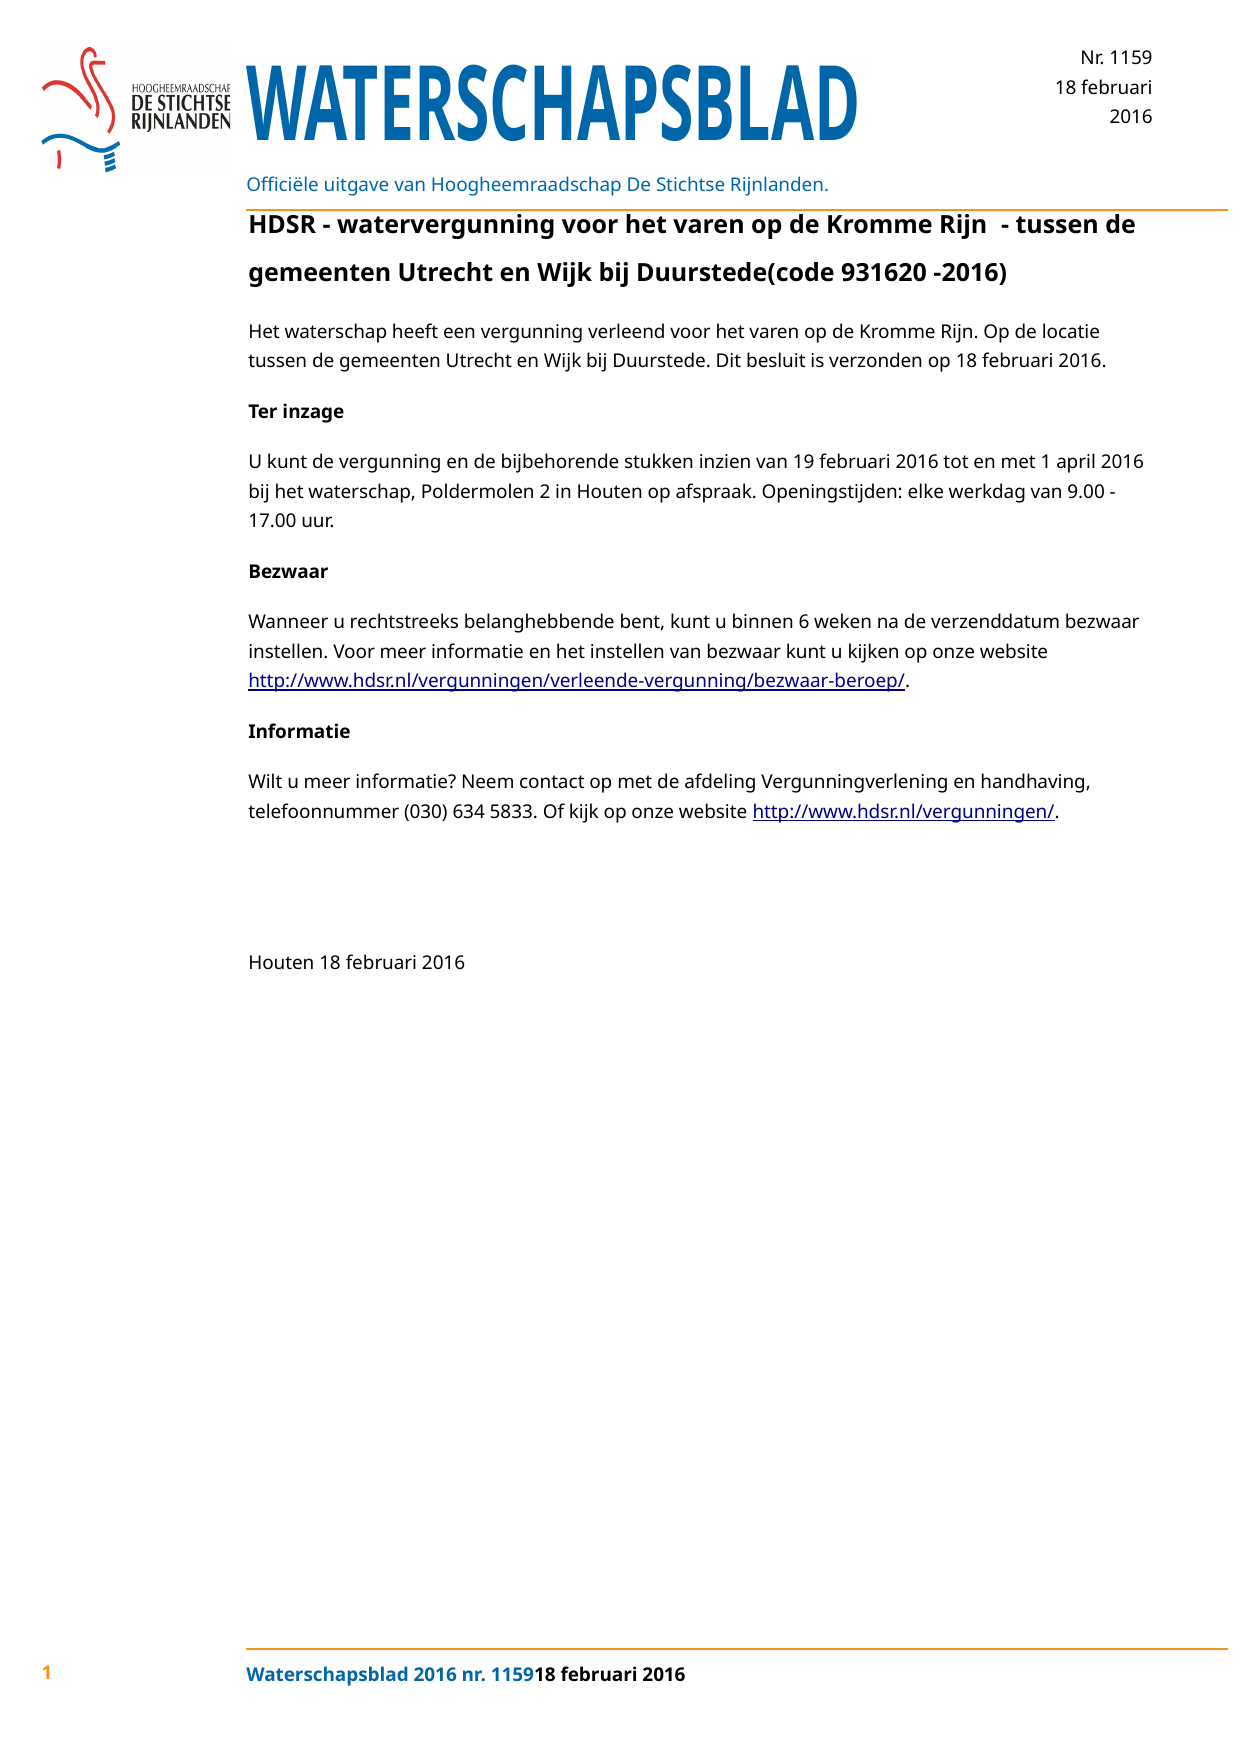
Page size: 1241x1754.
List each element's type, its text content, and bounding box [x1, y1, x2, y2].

text HDSR - watervergunning voor het varen op de Kromme Rijn - tussen de gemeenten Utrecht en Wijk bij Duurstede(code 931620 -2016) [248, 211, 1152, 288]
text U kunt de vergunning en de bijbehorende stukken inzien van 19 februari 2016 tot en met 1 april 2016 bij het waterschap, Poldermolen 2 in Houten op afspraak. Openingstijden: elke werkdag van 9.00 - 17.00 uur. [248, 448, 1152, 533]
text Informatie [248, 718, 1152, 744]
text Bezwaar [248, 558, 1152, 584]
picture [41, 47, 231, 172]
text Het waterschap heeft een vergunning verleend voor het varen op de Kromme Rijn. Op de locatie tussen de gemeenten Utrecht en Wijk bij Duurstede. Dit besluit is verzonden op 18 februari 2016. [248, 318, 1152, 373]
text Wanneer u rechtstreeks belanghebbende bent, kunt u binnen 6 weken na de verzenddatum bezwaar instellen. Voor meer informatie en het instellen van bezwaar kunt u kijken op onze website http://www.hdsr.nl/vergunningen/verleende-vergunning/bezwaar-beroep/. [248, 608, 1152, 693]
text Wilt u meer informatie? Neem contact op met de afdeling Vergunningverlening en handhaving, telefoonnummer (030) 634 5833. Of kijk op onze website http://www.hdsr.nl/vergunningen/. [248, 768, 1152, 824]
text Ter inzage [248, 398, 1152, 424]
text Houten 18 februari 2016 [248, 949, 1152, 975]
